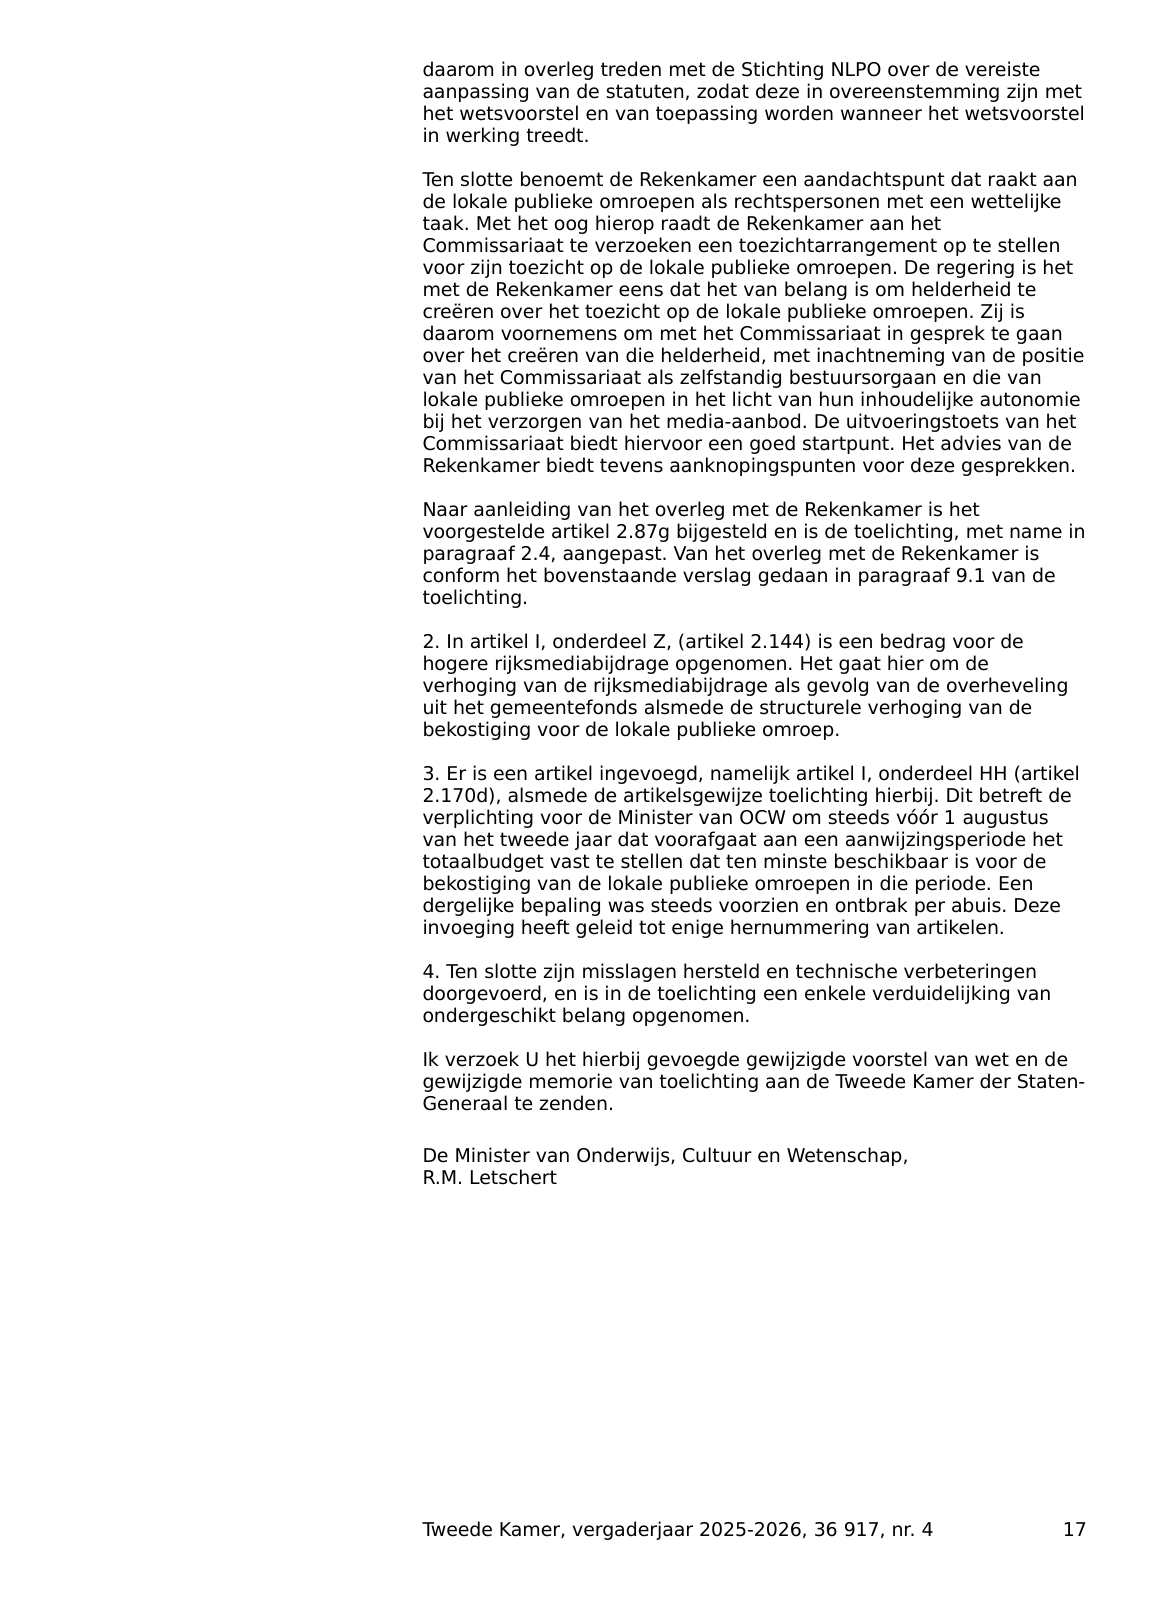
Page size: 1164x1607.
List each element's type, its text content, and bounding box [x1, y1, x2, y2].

text Ten slotte benoemt de Rekenkamer een aandachtspunt dat raakt aan de lokale publieke omroepen als rechtspersonen met een wettelijke taak. Met het oog hierop raadt de Rekenkamer aan het Commissariaat te verzoeken een toezichtarrangement op te stellen voor zijn toezicht op de lokale publieke omroepen. De regering is het met de Rekenkamer eens dat het van belang is om helderheid te creëren over het toezicht op de lokale publieke omroepen. Zij is daarom voornemens om met het Commissariaat in gesprek te gaan over het creëren van die helderheid, met inachtneming van de positie van het Commissariaat als zelfstandig bestuursorgaan en die van lokale publieke omroepen in het licht van hun inhoudelijke autonomie bij het verzorgen van het media-aanbod. De uitvoeringstoets van het Commissariaat biedt hiervoor een goed startpunt. Het advies van de Rekenkamer biedt tevens aanknopingspunten voor deze gesprekken. [422, 169, 1087, 477]
text daarom in overleg treden met de Stichting NLPO over de vereiste aanpassing van de statuten, zodat deze in overeenstemming zijn met het wetsvoorstel en van toepassing worden wanneer het wetsvoorstel in werking treedt. [422, 59, 1087, 147]
text 4. Ten slotte zijn misslagen hersteld en technische verbeteringen doorgevoerd, en is in de toelichting een enkele verduidelijking van ondergeschikt belang opgenomen. [422, 961, 1087, 1027]
text Ik verzoek U het hierbij gevoegde gewijzigde voorstel van wet en de gewijzigde memorie van toelichting aan de Tweede Kamer der Staten-Generaal te zenden. [422, 1049, 1087, 1115]
text De Minister van Onderwijs, Cultuur en Wetenschap, R.M. Letschert [422, 1145, 1087, 1189]
text 3. Er is een artikel ingevoegd, namelijk artikel I, onderdeel HH (artikel 2.170d), alsmede de artikelsgewijze toelichting hierbij. Dit betreft de verplichting voor de Minister van OCW om steeds vóór 1 augustus van het tweede jaar dat voorafgaat aan een aanwijzingsperiode het totaalbudget vast te stellen dat ten minste beschikbaar is voor de bekostiging van de lokale publieke omroepen in die periode. Een dergelijke bepaling was steeds voorzien en ontbrak per abuis. Deze invoeging heeft geleid tot enige hernummering van artikelen. [422, 763, 1087, 939]
text 2. In artikel I, onderdeel Z, (artikel 2.144) is een bedrag voor de hogere rijksmediabijdrage opgenomen. Het gaat hier om de verhoging van de rijksmediabijdrage als gevolg van de overheveling uit het gemeentefonds alsmede de structurele verhoging van de bekostiging voor de lokale publieke omroep. [422, 631, 1087, 741]
text Naar aanleiding van het overleg met de Rekenkamer is het voorgestelde artikel 2.87g bijgesteld en is de toelichting, met name in paragraaf 2.4, aangepast. Van het overleg met de Rekenkamer is conform het bovenstaande verslag gedaan in paragraaf 9.1 van de toelichting. [422, 499, 1087, 609]
